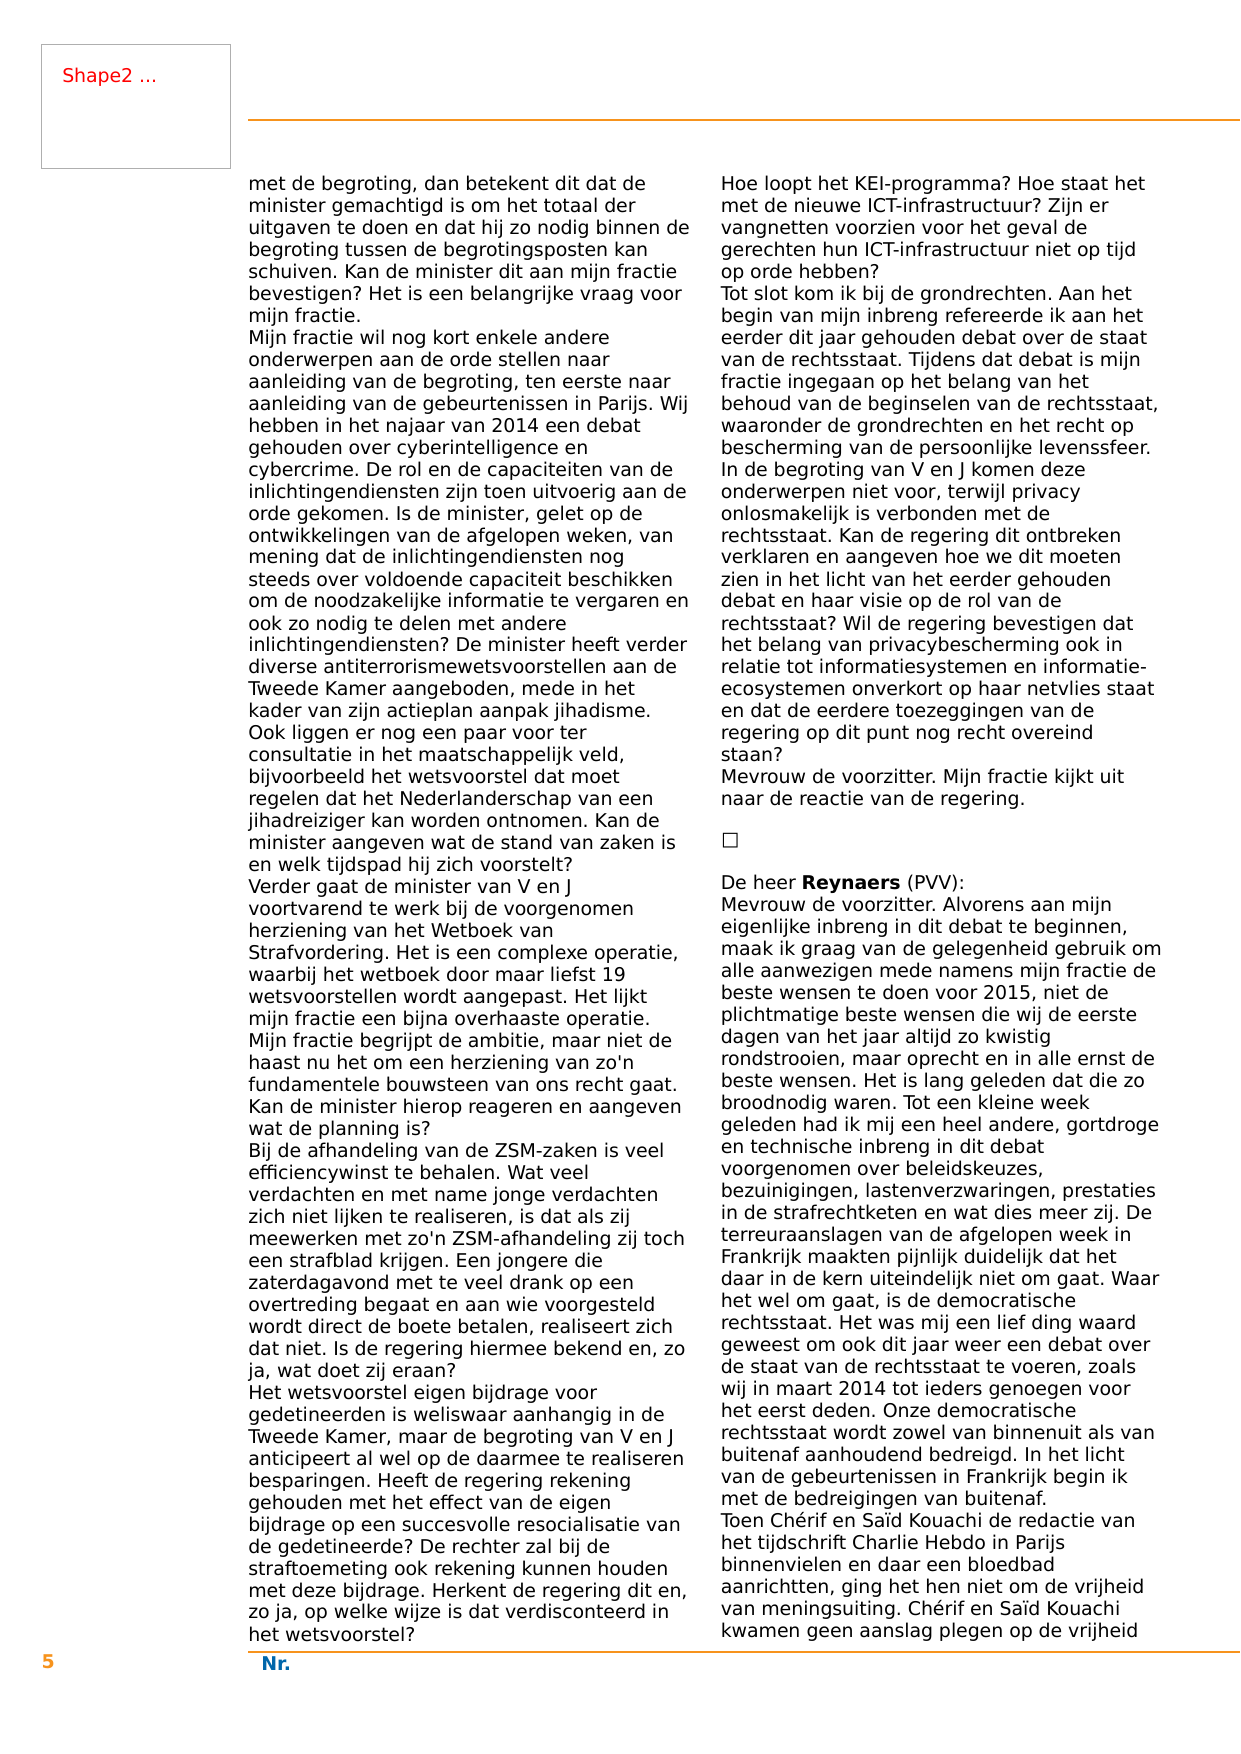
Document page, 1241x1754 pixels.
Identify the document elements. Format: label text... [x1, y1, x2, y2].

text Het wetsvoorstel eigen bijdrage voor gedetineerden is weliswaar aanhangig in de Tweede Kamer, maar de begroting van V en J anticipeert al wel op de daarmee te realiseren besparingen. Heeft de regering rekening gehouden met het effect van de eigen bijdrage op een succesvolle resocialisatie van de gedetineerde? De rechter zal bij de straftoemeting ook rekening kunnen houden met deze bijdrage. Herkent de regering dit en, zo ja, op welke wijze is dat verdisconteerd in het wetsvoorstel? [248, 1382, 691, 1645]
text Mevrouw de voorzitter. Mijn fractie kijkt uit naar de reactie van de regering. [721, 766, 1163, 810]
text ⬜ [721, 830, 1163, 852]
text Bij de afhandeling van de ZSM-zaken is veel efficiencywinst te behalen. Wat veel verdachten en met name jonge verdachten zich niet lijken te realiseren, is dat als zij meewerken met zo'n ZSM-afhandeling zij toch een strafblad krijgen. Een jongere die zaterdagavond met te veel drank op een overtreding begaat en aan wie voorgesteld wordt direct de boete betalen, realiseert zich dat niet. Is de regering hiermee bekend en, zo ja, wat doet zij eraan? [248, 1140, 691, 1382]
text met de begroting, dan betekent dit dat de minister gemachtigd is om het totaal der uitgaven te doen en dat hij zo nodig binnen de begroting tussen de begrotingsposten kan schuiven. Kan de minister dit aan mijn fractie bevestigen? Het is een belangrijke vraag voor mijn fractie. [248, 173, 691, 327]
text Mijn fractie wil nog kort enkele andere onderwerpen aan de orde stellen naar aanleiding van de begroting, ten eerste naar aanleiding van de gebeurtenissen in Parijs. Wij hebben in het najaar van 2014 een debat gehouden over cyberintelligence en cybercrime. De rol en de capaciteiten van de inlichtingendiensten zijn toen uitvoerig aan de orde gekomen. Is de minister, gelet op de ontwikkelingen van de afgelopen weken, van mening dat de inlichtingendiensten nog steeds over voldoende capaciteit beschikken om de noodzakelijke informatie te vergaren en ook zo nodig te delen met andere inlichtingendiensten? De minister heeft verder diverse antiterrorismewetsvoorstellen aan de Tweede Kamer aangeboden, mede in het kader van zijn actieplan aanpak jihadisme. Ook liggen er nog een paar voor ter consultatie in het maatschappelijk veld, bijvoorbeeld het wetsvoorstel dat moet regelen dat het Nederlanderschap van een jihadreiziger kan worden ontnomen. Kan de minister aangeven wat de stand van zaken is en welk tijdspad hij zich voorstelt? [248, 327, 691, 876]
text Tot slot kom ik bij de grondrechten. Aan het begin van mijn inbreng refereerde ik aan het eerder dit jaar gehouden debat over de staat van de rechtsstaat. Tijdens dat debat is mijn fractie ingegaan op het belang van het behoud van de beginselen van de rechtsstaat, waaronder de grondrechten en het recht op bescherming van de persoonlijke levenssfeer. In de begroting van V en J komen deze onderwerpen niet voor, terwijl privacy onlosmakelijk is verbonden met de rechtsstaat. Kan de regering dit ontbreken verklaren en aangeven hoe we dit moeten zien in het licht van het eerder gehouden debat en haar visie op de rol van de rechtsstaat? Wil de regering bevestigen dat het belang van privacybescherming ook in relatie tot informatiesystemen en informatie-ecosystemen onverkort op haar netvlies staat en dat de eerdere toezeggingen van de regering op dit punt nog recht overeind staan? [721, 283, 1163, 766]
text Verder gaat de minister van V en J voortvarend te werk bij de voorgenomen herziening van het Wetboek van Strafvordering. Het is een complexe operatie, waarbij het wetboek door maar liefst 19 wetsvoorstellen wordt aangepast. Het lijkt mijn fractie een bijna overhaaste operatie. Mijn fractie begrijpt de ambitie, maar niet de haast nu het om een herziening van zo'n fundamentele bouwsteen van ons recht gaat. Kan de minister hierop reageren en aangeven wat de planning is? [248, 876, 691, 1140]
text Mevrouw de voorzitter. Alvorens aan mijn eigenlijke inbreng in dit debat te beginnen, maak ik graag van de gelegenheid gebruik om alle aanwezigen mede namens mijn fractie de beste wensen te doen voor 2015, niet de plichtmatige beste wensen die wij de eerste dagen van het jaar altijd zo kwistig rondstrooien, maar oprecht en in alle ernst de beste wensen. Het is lang geleden dat die zo broodnodig waren. Tot een kleine week geleden had ik mij een heel andere, gortdroge en technische inbreng in dit debat voorgenomen over beleidskeuzes, bezuinigingen, lastenverzwaringen, prestaties in de strafrechtketen en wat dies meer zij. De terreuraanslagen van de afgelopen week in Frankrijk maakten pijnlijk duidelijk dat het daar in de kern uiteindelijk niet om gaat. Waar het wel om gaat, is de democratische rechtsstaat. Het was mij een lief ding waard geweest om ook dit jaar weer een debat over de staat van de rechtsstaat te voeren, zoals wij in maart 2014 tot ieders genoegen voor het eerst deden. Onze democratische rechtsstaat wordt zowel van binnenuit als van buitenaf aanhoudend bedreigd. In het licht van de gebeurtenissen in Frankrijk begin ik met de bedreigingen van buitenaf. [721, 894, 1163, 1509]
text Toen Chérif en Saïd Kouachi de redactie van het tijdschrift Charlie Hebdo in Parijs binnenvielen en daar een bloedbad aanrichtten, ging het hen niet om de vrijheid van meningsuiting. Chérif en Saïd Kouachi kwamen geen aanslag plegen op de vrijheid [721, 1509, 1163, 1641]
text Hoe loopt het KEI-programma? Hoe staat het met de nieuwe ICT-infrastructuur? Zijn er vangnetten voorzien voor het geval de gerechten hun ICT-infrastructuur niet op tijd op orde hebben? [721, 173, 1163, 283]
text De heer Reynaers (PVV): [721, 872, 1163, 894]
